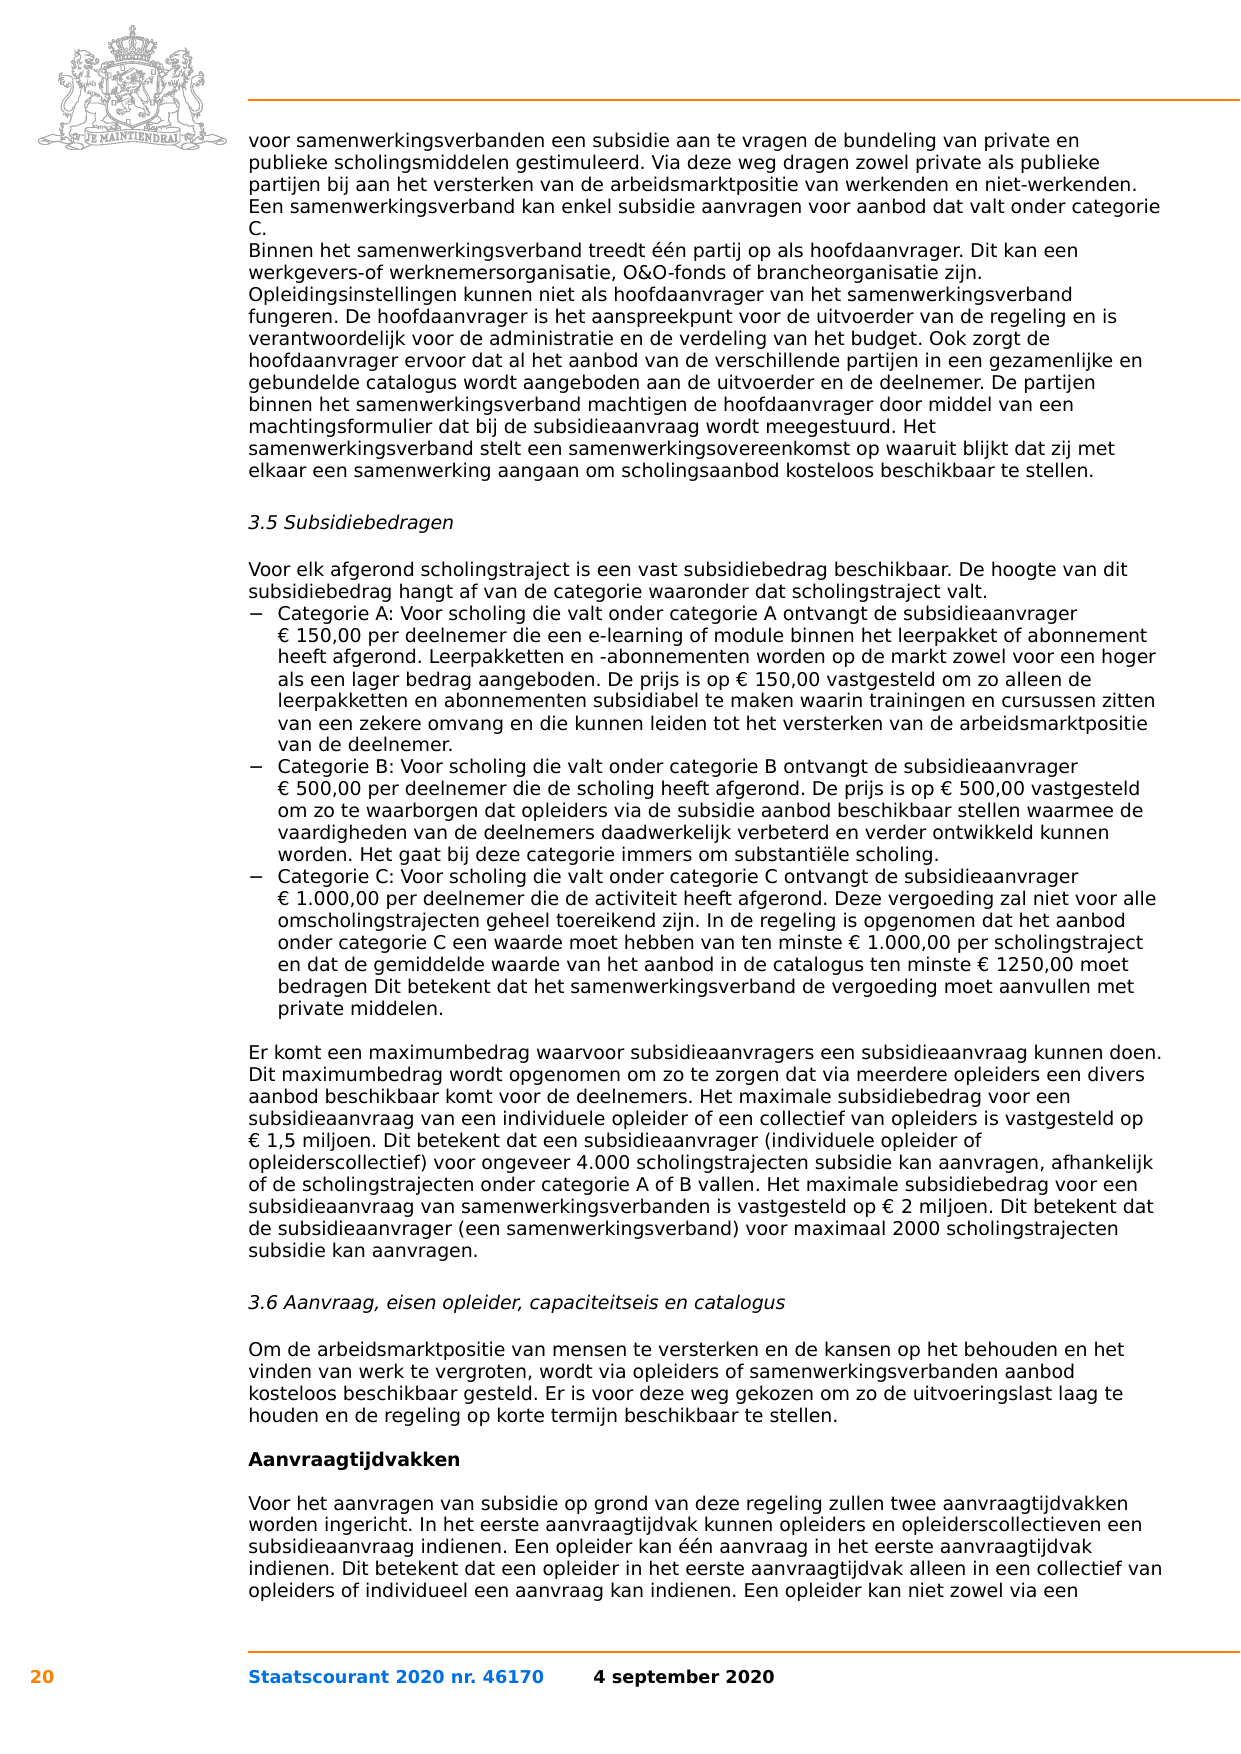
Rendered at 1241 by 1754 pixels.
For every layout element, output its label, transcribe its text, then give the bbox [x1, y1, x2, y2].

text Voor het aanvragen van subsidie op grond van deze regeling zullen twee aanvraagtijdvakken worden ingericht. In het eerste aanvraagtijdvak kunnen opleiders en opleiderscollectieven een subsidieaanvraag indienen. Een opleider kan één aanvraag in het eerste aanvraagtijdvak indienen. Dit betekent dat een opleider in het eerste aanvraagtijdvak alleen in een collectief van opleiders of individueel een aanvraag kan indienen. Een opleider kan niet zowel via een [248, 1492, 1163, 1602]
text Er komt een maximumbedrag waarvoor subsidieaanvragers een subsidieaanvraag kunnen doen. Dit maximumbedrag wordt opgenomen om zo te zorgen dat via meerdere opleiders een divers aanbod beschikbaar komt voor de deelnemers. Het maximale subsidiebedrag voor een subsidieaanvraag van een individuele opleider of een collectief van opleiders is vastgesteld op € 1,5 miljoen. Dit betekent dat een subsidieaanvrager (individuele opleider of opleiderscollectief) voor ongeveer 4.000 scholingstrajecten subsidie kan aanvragen, afhankelijk of de scholingstrajecten onder categorie A of B vallen. Het maximale subsidiebedrag voor een subsidieaanvraag van samenwerkingsverbanden is vastgesteld op € 2 miljoen. Dit betekent dat de subsidieaanvrager (een samenwerkingsverband) voor maximaal 2000 scholingstrajecten subsidie kan aanvragen. [248, 1042, 1163, 1262]
text Voor elk afgerond scholingstraject is een vast subsidiebedrag beschikbaar. De hoogte van dit subsidiebedrag hangt af van de categorie waaronder dat scholingstraject valt. [248, 558, 1163, 602]
text Binnen het samenwerkingsverband treedt één partij op als hoofdaanvrager. Dit kan een werkgevers-of werknemersorganisatie, O&O-fonds of brancheorganisatie zijn. Opleidingsinstellingen kunnen niet als hoofdaanvrager van het samenwerkingsverband fungeren. De hoofdaanvrager is het aanspreekpunt voor de uitvoerder van de regeling en is verantwoordelijk voor de administratie en de verdeling van het budget. Ook zorgt de hoofdaanvrager ervoor dat al het aanbod van de verschillende partijen in een gezamenlijke en gebundelde catalogus wordt aangeboden aan de uitvoerder en de deelnemer. De partijen binnen het samenwerkingsverband machtigen de hoofdaanvrager door middel van een machtingsformulier dat bij de subsidieaanvraag wordt meegestuurd. Het samenwerkingsverband stelt een samenwerkingsovereenkomst op waaruit blijkt dat zij met elkaar een samenwerking aangaan om scholingsaanbod kosteloos beschikbaar te stellen. [248, 240, 1163, 482]
text Om de arbeidsmarktpositie van mensen te versterken en de kansen op het behouden en het vinden van werk te vergroten, wordt via opleiders of samenwerkingsverbanden aanbod kosteloos beschikbaar gesteld. Er is voor deze weg gekozen om zo de uitvoeringslast laag te houden en de regeling op korte termijn beschikbaar te stellen. [248, 1339, 1163, 1427]
subtitle 3.6 Aanvraag, eisen opleider, capaciteitseis en catalogus [248, 1292, 1163, 1314]
text − Categorie A: Voor scholing die valt onder categorie A ontvangt de subsidieaanvrager € 150,00 per deelnemer die een e-learning of module binnen het leerpakket of abonnement heeft afgerond. Leerpakketten en -abonnementen worden op de markt zowel voor een hoger als een lager bedrag aangeboden. De prijs is op € 150,00 vastgesteld om zo alleen de leerpakketten en abonnementen subsidiabel te maken waarin trainingen en cursussen zitten van een zekere omvang en die kunnen leiden tot het versterken van de arbeidsmarktpositie van de deelnemer. [248, 602, 1163, 756]
text voor samenwerkingsverbanden een subsidie aan te vragen de bundeling van private en publieke scholingsmiddelen gestimuleerd. Via deze weg dragen zowel private als publieke partijen bij aan het versterken van de arbeidsmarktpositie van werkenden en niet-werkenden. Een samenwerkingsverband kan enkel subsidie aanvragen voor aanbod dat valt onder categorie C. [248, 130, 1163, 240]
text − Categorie C: Voor scholing die valt onder categorie C ontvangt de subsidieaanvrager € 1.000,00 per deelnemer die de activiteit heeft afgerond. Deze vergoeding zal niet voor alle omscholingstrajecten geheel toereikend zijn. In de regeling is opgenomen dat het aanbod onder categorie C een waarde moet hebben van ten minste € 1.000,00 per scholingstraject en dat de gemiddelde waarde van het aanbod in de catalogus ten minste € 1250,00 moet bedragen Dit betekent dat het samenwerkingsverband de vergoeding moet aanvullen met private middelen. [248, 866, 1163, 1020]
subtitle Aanvraagtijdvakken [248, 1448, 1163, 1471]
text − Categorie B: Voor scholing die valt onder categorie B ontvangt de subsidieaanvrager € 500,00 per deelnemer die de scholing heeft afgerond. De prijs is op € 500,00 vastgesteld om zo te waarborgen dat opleiders via de subsidie aanbod beschikbaar stellen waarmee de vaardigheden van de deelnemers daadwerkelijk verbeterd en verder ontwikkeld kunnen worden. Het gaat bij deze categorie immers om substantiële scholing. [248, 756, 1163, 866]
subtitle 3.5 Subsidiebedragen [248, 512, 1163, 533]
picture [38, 25, 227, 150]
